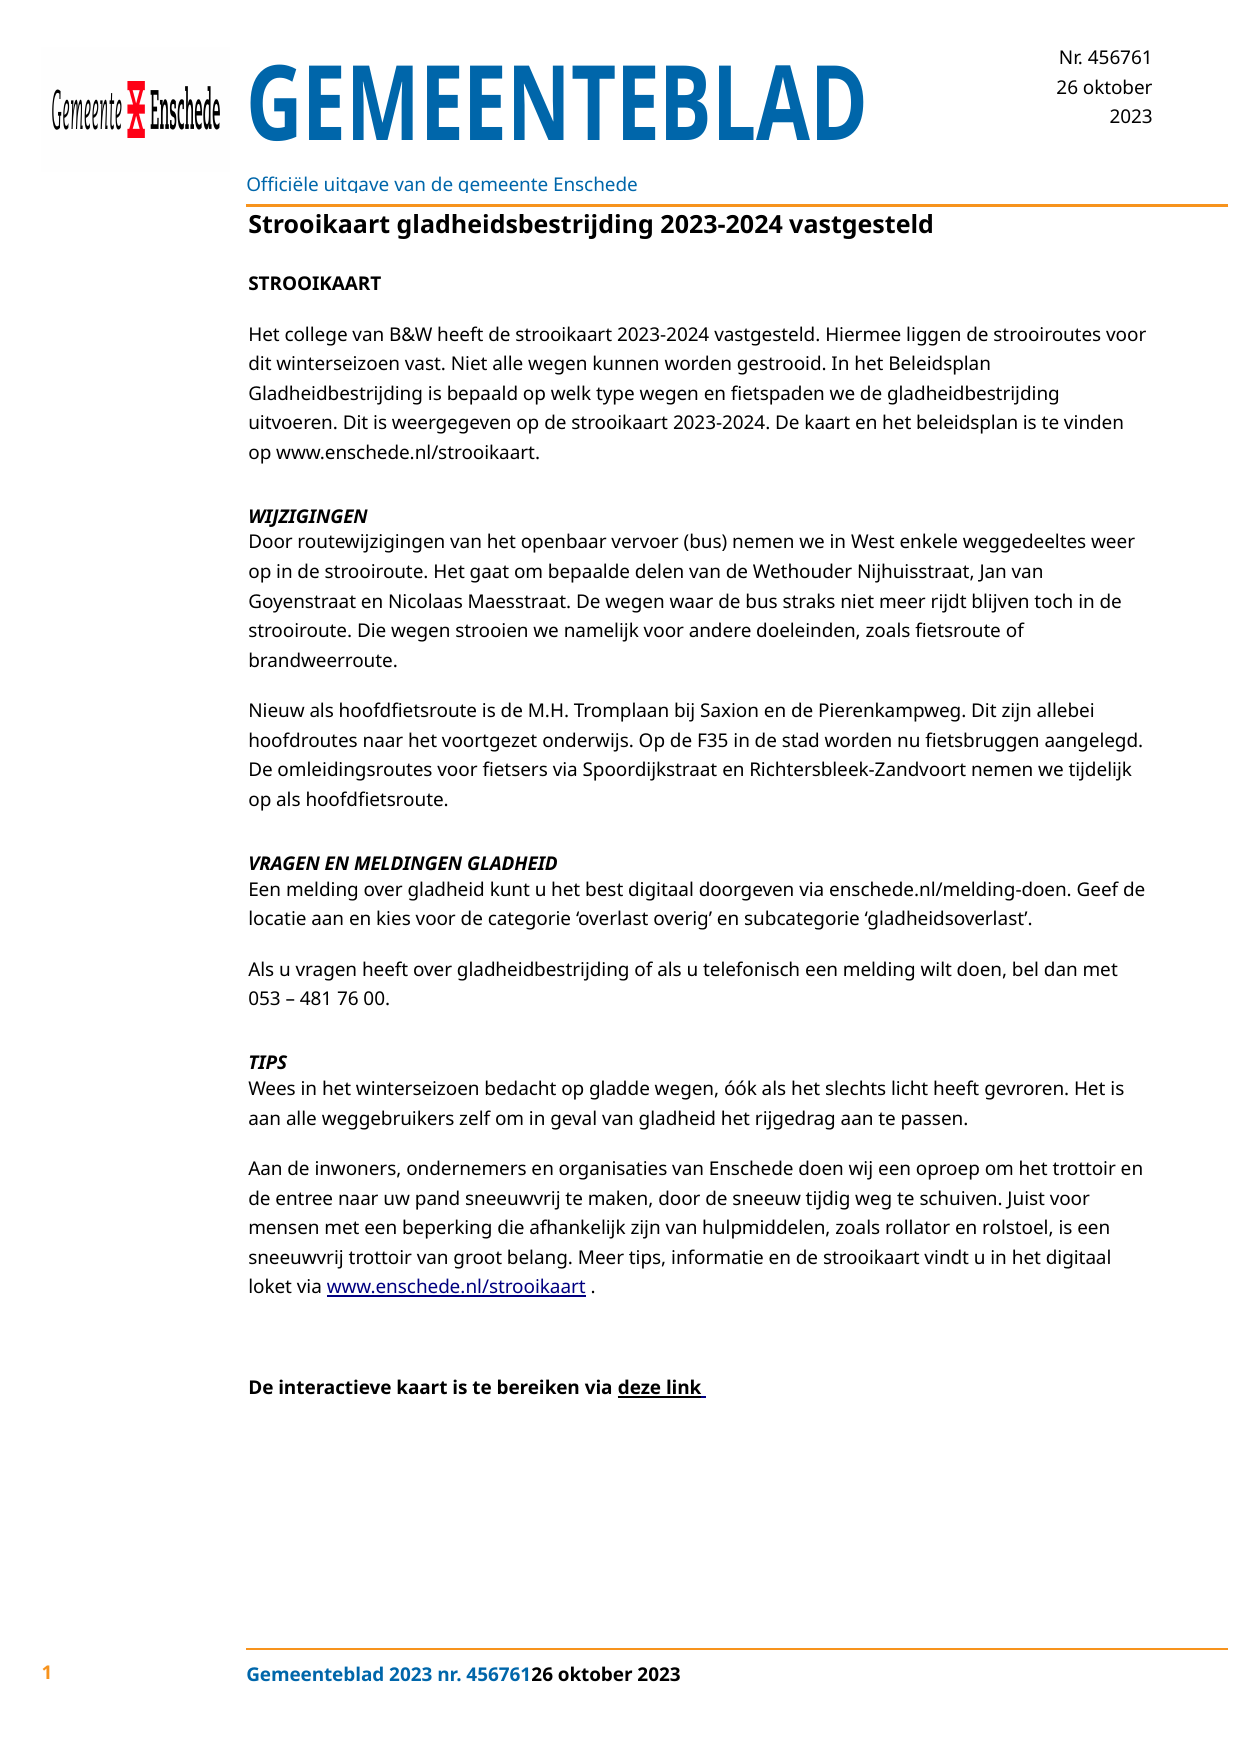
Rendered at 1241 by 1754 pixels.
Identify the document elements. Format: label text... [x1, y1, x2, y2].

text TIPS [248, 1049, 1152, 1075]
text VRAGEN EN MELDINGEN GLADHEID [248, 850, 1152, 876]
text Strooikaart gladheidsbestrijding 2023-2024 vastgesteld [248, 207, 1152, 241]
text Aan de inwoners, ondernemers en organisaties van Enschede doen wij een oproep om het trottoir en de entree naar uw pand sneeuwvrij te maken, door de sneeuw tijdig weg te schuiven. Juist voor mensen met een beperking die afhankelijk zijn van hulpmiddelen, zoals rollator en rolstoel, is een sneeuwvrij trottoir van groot belang. Meer tips, informatie en de strooikaart vindt u in het digitaal loket via www.enschede.nl/strooikaart . [248, 1155, 1152, 1299]
text Als u vragen heeft over gladheidbestrijding of als u telefonisch een melding wilt doen, bel dan met 053 – 481 76 00. [248, 956, 1152, 1011]
text De interactieve kaart is te bereiken via deze link [248, 1374, 1152, 1400]
text Het college van B&W heeft de strooikaart 2023-2024 vastgesteld. Hiermee liggen de strooiroutes voor dit winterseizoen vast. Niet alle wegen kunnen worden gestrooid. In het Beleidsplan Gladheidbestrijding is bepaald op welk type wegen en fietspaden we de gladheidbestrijding uitvoeren. Dit is weergegeven op de strooikaart 2023-2024. De kaart en het beleidsplan is te vinden op www.enschede.nl/strooikaart. [248, 321, 1152, 465]
text Door routewijzigingen van het openbaar vervoer (bus) nemen we in West enkele weggedeeltes weer op in de strooiroute. Het gaat om bepaalde delen van de Wethouder Nijhuisstraat, Jan van Goyenstraat en Nicolaas Maesstraat. De wegen waar de bus straks niet meer rijdt blijven toch in de strooiroute. Die wegen strooien we namelijk voor andere doeleinden, zoals fietsroute of brandweerroute. [248, 529, 1152, 673]
picture [41, 47, 231, 172]
text Wees in het winterseizoen bedacht op gladde wegen, óók als het slechts licht heeft gevroren. Het is aan alle weggebruikers zelf om in geval van gladheid het rijgedrag aan te passen. [248, 1075, 1152, 1131]
text STROOIKAART [248, 270, 1152, 296]
text Nieuw als hoofdfietsroute is de M.H. Tromplaan bij Saxion en de Pierenkampweg. Dit zijn allebei hoofdroutes naar het voortgezet onderwijs. Op de F35 in de stad worden nu fietsbruggen aangelegd. De omleidingsroutes voor fietsers via Spoordijkstraat en Richtersbleek-Zandvoort nemen we tijdelijk op als hoofdfietsroute. [248, 697, 1152, 812]
text Een melding over gladheid kunt u het best digitaal doorgeven via enschede.nl/melding-doen. Geef de locatie aan en kies voor de categorie ‘overlast overig’ en subcategorie ‘gladheidsoverlast’. [248, 876, 1152, 931]
text WIJZIGINGEN [248, 503, 1152, 529]
